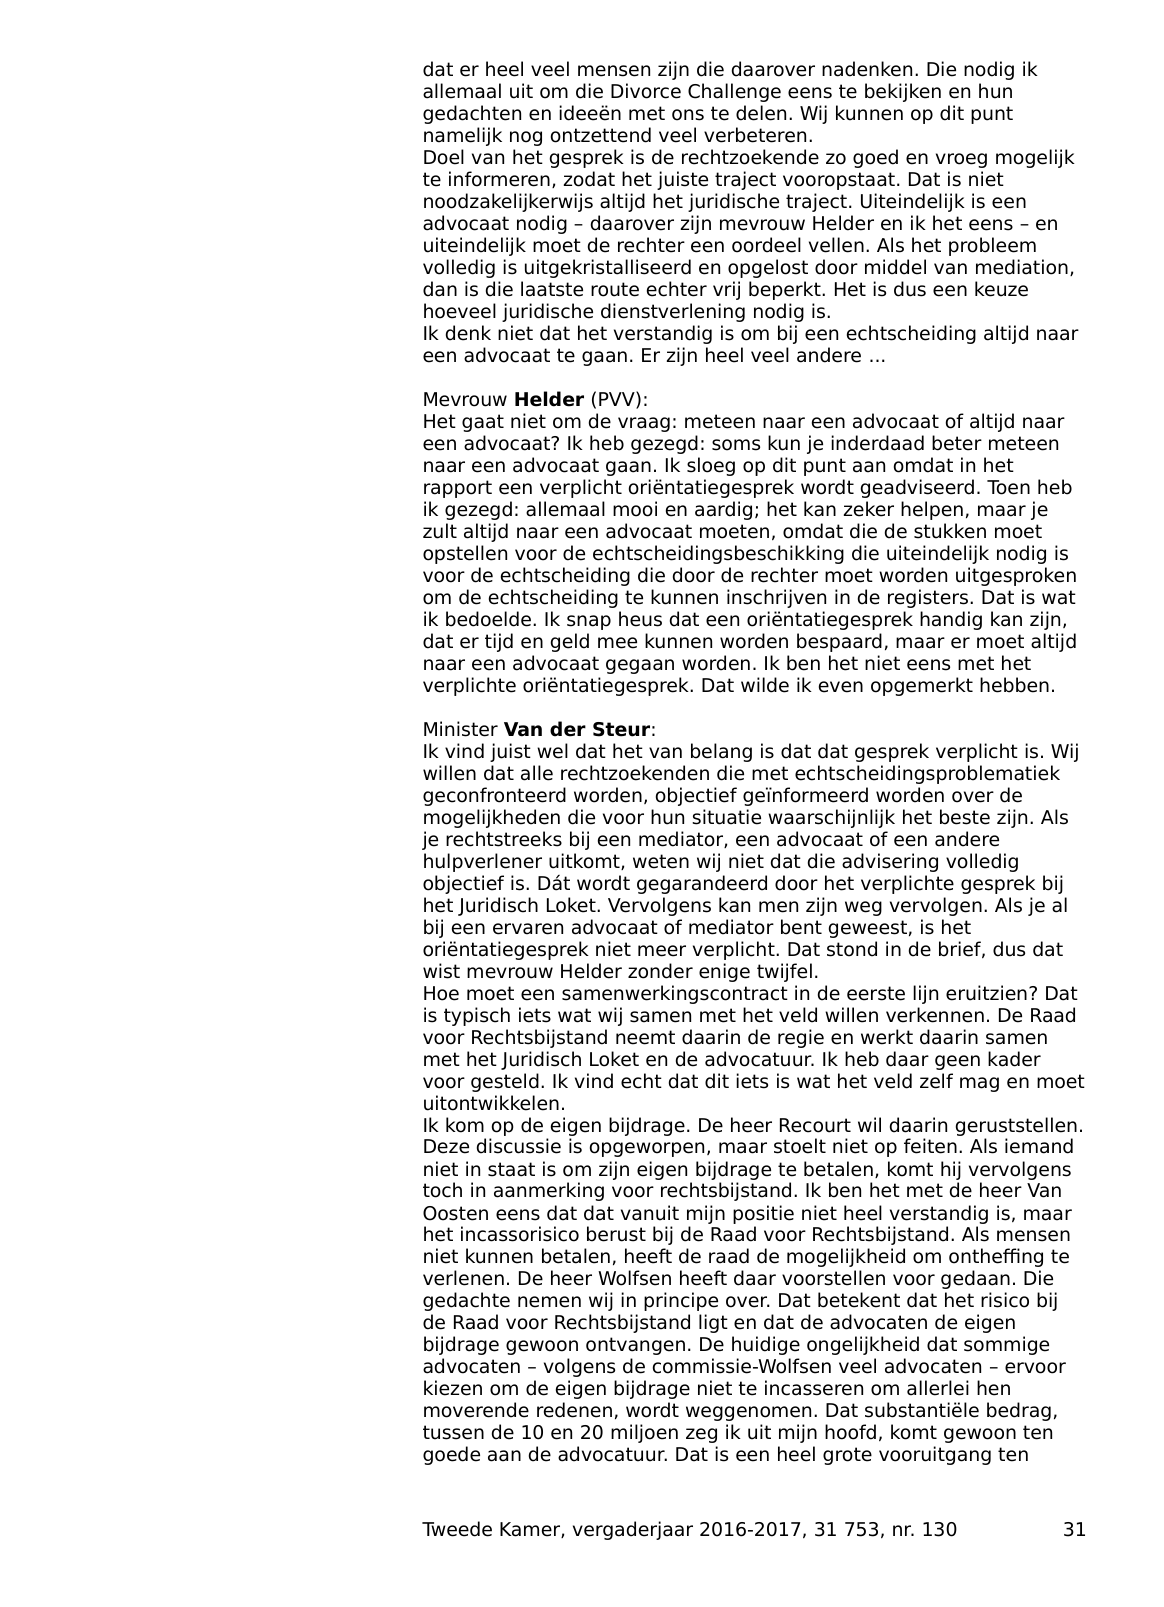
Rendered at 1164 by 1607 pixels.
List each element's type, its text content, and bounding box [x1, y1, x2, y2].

text Ik kom op de eigen bijdrage. De heer Recourt wil daarin geruststellen. Deze discussie is opgeworpen, maar stoelt niet op feiten. Als iemand niet in staat is om zijn eigen bijdrage te betalen, komt hij vervolgens toch in aanmerking voor rechtsbijstand. Ik ben het met de heer Van Oosten eens dat dat vanuit mijn positie niet heel verstandig is, maar het incassorisico berust bij de Raad voor Rechtsbijstand. Als mensen niet kunnen betalen, heeft de raad de mogelijkheid om ontheffing te verlenen. De heer Wolfsen heeft daar voorstellen voor gedaan. Die gedachte nemen wij in principe over. Dat betekent dat het risico bij de Raad voor Rechtsbijstand ligt en dat de advocaten de eigen bijdrage gewoon ontvangen. De huidige ongelijkheid dat sommige advocaten – volgens de commissie-Wolfsen veel advocaten – ervoor kiezen om de eigen bijdrage niet te incasseren om allerlei hen moverende redenen, wordt weggenomen. Dat substantiële bedrag, tussen de 10 en 20 miljoen zeg ik uit mijn hoofd, komt gewoon ten goede aan de advocatuur. Dat is een heel grote vooruitgang ten [422, 1114, 1087, 1466]
text Ik vind juist wel dat het van belang is dat dat gesprek verplicht is. Wij willen dat alle rechtzoekenden die met echtscheidingsproblematiek geconfronteerd worden, objectief geïnformeerd worden over de mogelijkheden die voor hun situatie waarschijnlijk het beste zijn. Als je rechtstreeks bij een mediator, een advocaat of een andere hulpverlener uitkomt, weten wij niet dat die advisering volledig objectief is. Dát wordt gegarandeerd door het verplichte gesprek bij het Juridisch Loket. Vervolgens kan men zijn weg vervolgen. Als je al bij een ervaren advocaat of mediator bent geweest, is het oriëntatiegesprek niet meer verplicht. Dat stond in de brief, dus dat wist mevrouw Helder zonder enige twijfel. [422, 741, 1087, 983]
text Minister Van der Steur: [422, 719, 1087, 741]
text Mevrouw Helder (PVV): [422, 389, 1087, 411]
text Doel van het gesprek is de rechtzoekende zo goed en vroeg mogelijk te informeren, zodat het juiste traject vooropstaat. Dat is niet noodzakelijkerwijs altijd het juridische traject. Uiteindelijk is een advocaat nodig – daarover zijn mevrouw Helder en ik het eens – en uiteindelijk moet de rechter een oordeel vellen. Als het probleem volledig is uitgekristalliseerd en opgelost door middel van mediation, dan is die laatste route echter vrij beperkt. Het is dus een keuze hoeveel juridische dienstverlening nodig is. [422, 147, 1087, 323]
text Hoe moet een samenwerkingscontract in de eerste lijn eruitzien? Dat is typisch iets wat wij samen met het veld willen verkennen. De Raad voor Rechtsbijstand neemt daarin de regie en werkt daarin samen met het Juridisch Loket en de advocatuur. Ik heb daar geen kader voor gesteld. Ik vind echt dat dit iets is wat het veld zelf mag en moet uitontwikkelen. [422, 983, 1087, 1114]
text Het gaat niet om de vraag: meteen naar een advocaat of altijd naar een advocaat? Ik heb gezegd: soms kun je inderdaad beter meteen naar een advocaat gaan. Ik sloeg op dit punt aan omdat in het rapport een verplicht oriëntatiegesprek wordt geadviseerd. Toen heb ik gezegd: allemaal mooi en aardig; het kan zeker helpen, maar je zult altijd naar een advocaat moeten, omdat die de stukken moet opstellen voor de echtscheidingsbeschikking die uiteindelijk nodig is voor de echtscheiding die door de rechter moet worden uitgesproken om de echtscheiding te kunnen inschrijven in de registers. Dat is wat ik bedoelde. Ik snap heus dat een oriëntatiegesprek handig kan zijn, dat er tijd en geld mee kunnen worden bespaard, maar er moet altijd naar een advocaat gegaan worden. Ik ben het niet eens met het verplichte oriëntatiegesprek. Dat wilde ik even opgemerkt hebben. [422, 411, 1087, 697]
text Ik denk niet dat het verstandig is om bij een echtscheiding altijd naar een advocaat te gaan. Er zijn heel veel andere ... [422, 323, 1087, 367]
text dat er heel veel mensen zijn die daarover nadenken. Die nodig ik allemaal uit om die Divorce Challenge eens te bekijken en hun gedachten en ideeën met ons te delen. Wij kunnen op dit punt namelijk nog ontzettend veel verbeteren. [422, 59, 1087, 147]
